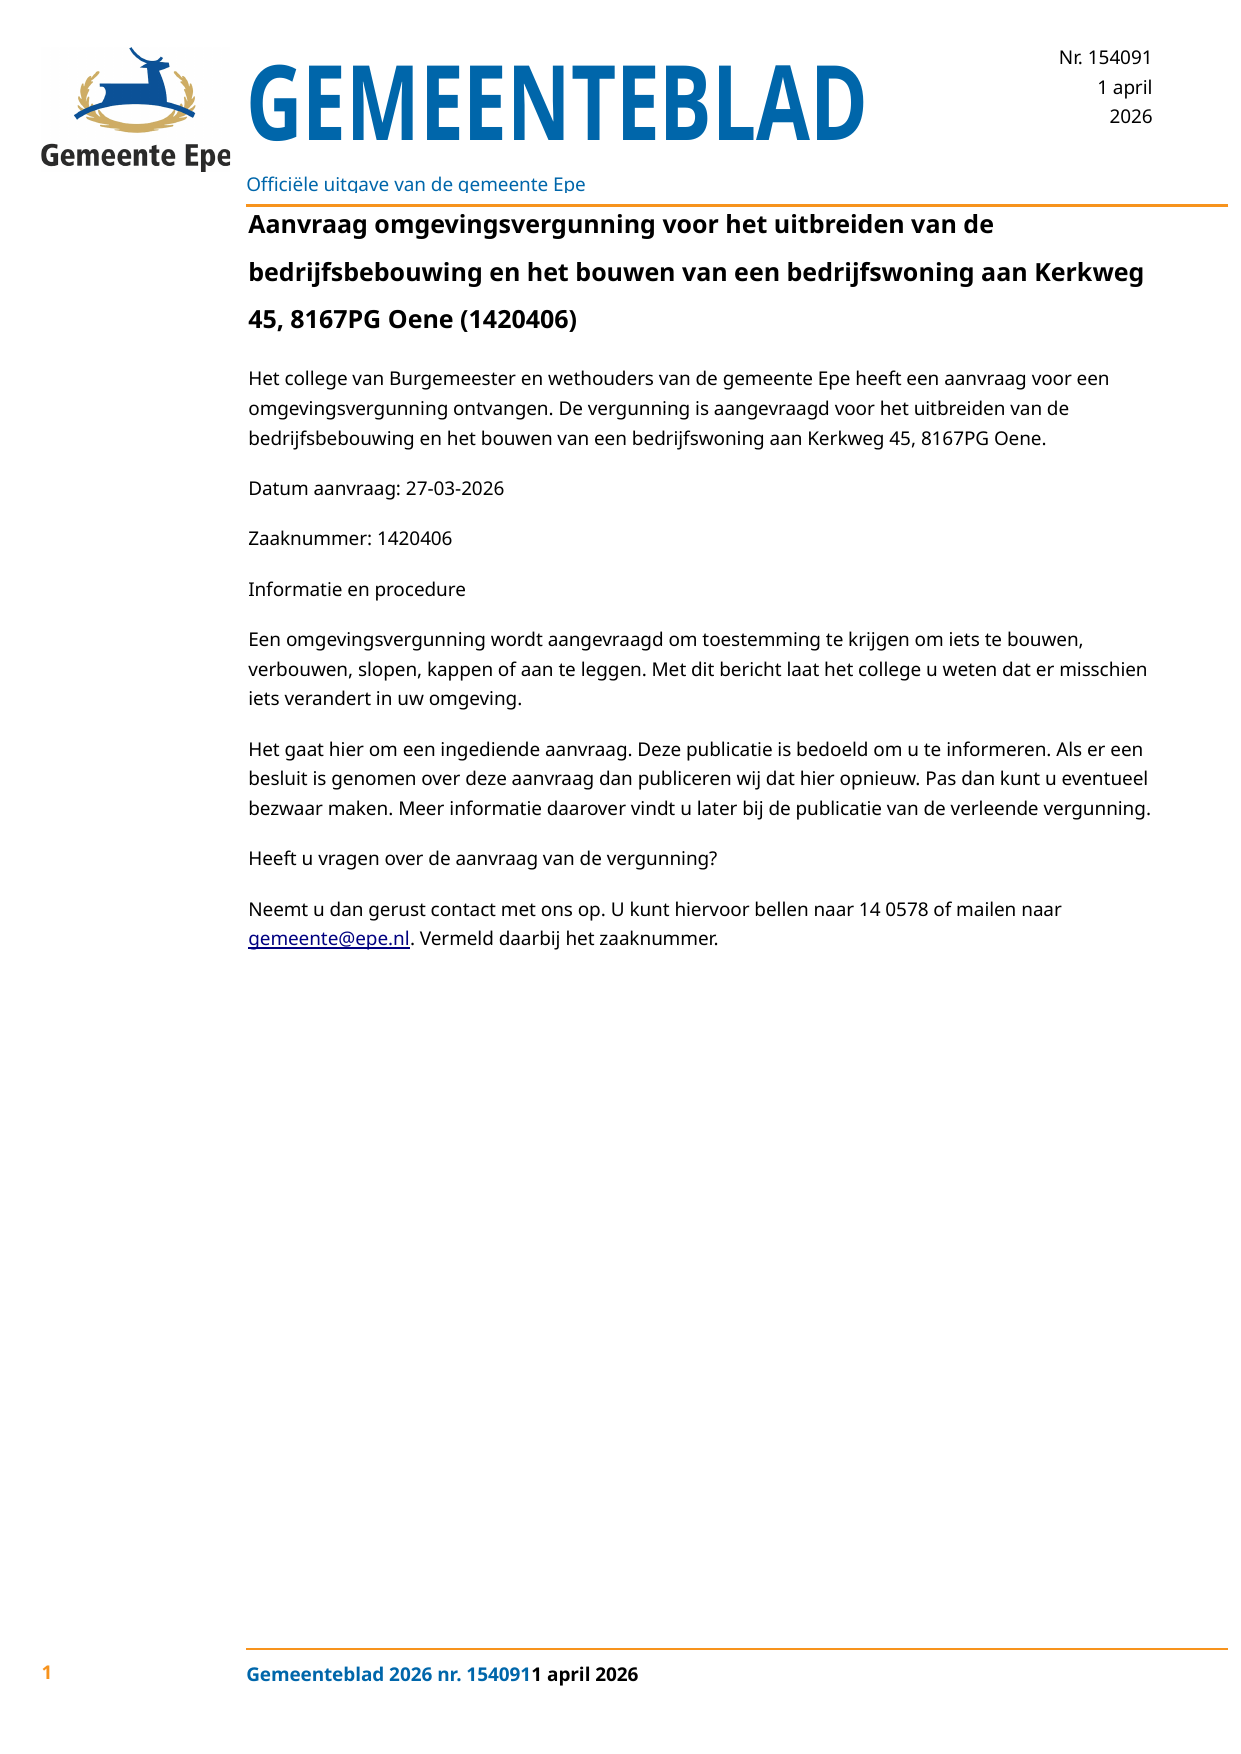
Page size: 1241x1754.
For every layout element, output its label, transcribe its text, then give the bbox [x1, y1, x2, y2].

text Aanvraag omgevingsvergunning voor het uitbreiden van de bedrijfsbebouwing en het bouwen van een bedrijfswoning aan Kerkweg 45, 8167PG Oene (1420406) [248, 207, 1152, 336]
text Informatie en procedure [248, 576, 1152, 602]
text Datum aanvraag: 27-03-2026 [248, 475, 1152, 501]
text Zaaknummer: 1420406 [248, 526, 1152, 551]
picture [41, 47, 231, 172]
text Het gaat hier om een ingediende aanvraag. Deze publicatie is bedoeld om u te informeren. Als er een besluit is genomen over deze aanvraag dan publiceren wij dat hier opnieuw. Pas dan kunt u eventueel bezwaar maken. Meer informatie daarover vindt u later bij de publicatie van de verleende vergunning. [248, 736, 1152, 821]
text Het college van Burgemeester en wethouders van de gemeente Epe heeft een aanvraag voor een omgevingsvergunning ontvangen. De vergunning is aangevraagd voor het uitbreiden van de bedrijfsbebouwing en het bouwen van een bedrijfswoning aan Kerkweg 45, 8167PG Oene. [248, 366, 1152, 450]
text Neemt u dan gerust contact met ons op. U kunt hiervoor bellen naar 14 0578 of mailen naar gemeente@epe.nl. Vermeld daarbij het zaaknummer. [248, 896, 1152, 951]
text Heeft u vragen over de aanvraag van de vergunning? [248, 846, 1152, 871]
text Een omgevingsvergunning wordt aangevraagd om toestemming te krijgen om iets te bouwen, verbouwen, slopen, kappen of aan te leggen. Met dit bericht laat het college u weten dat er misschien iets verandert in uw omgeving. [248, 626, 1152, 711]
